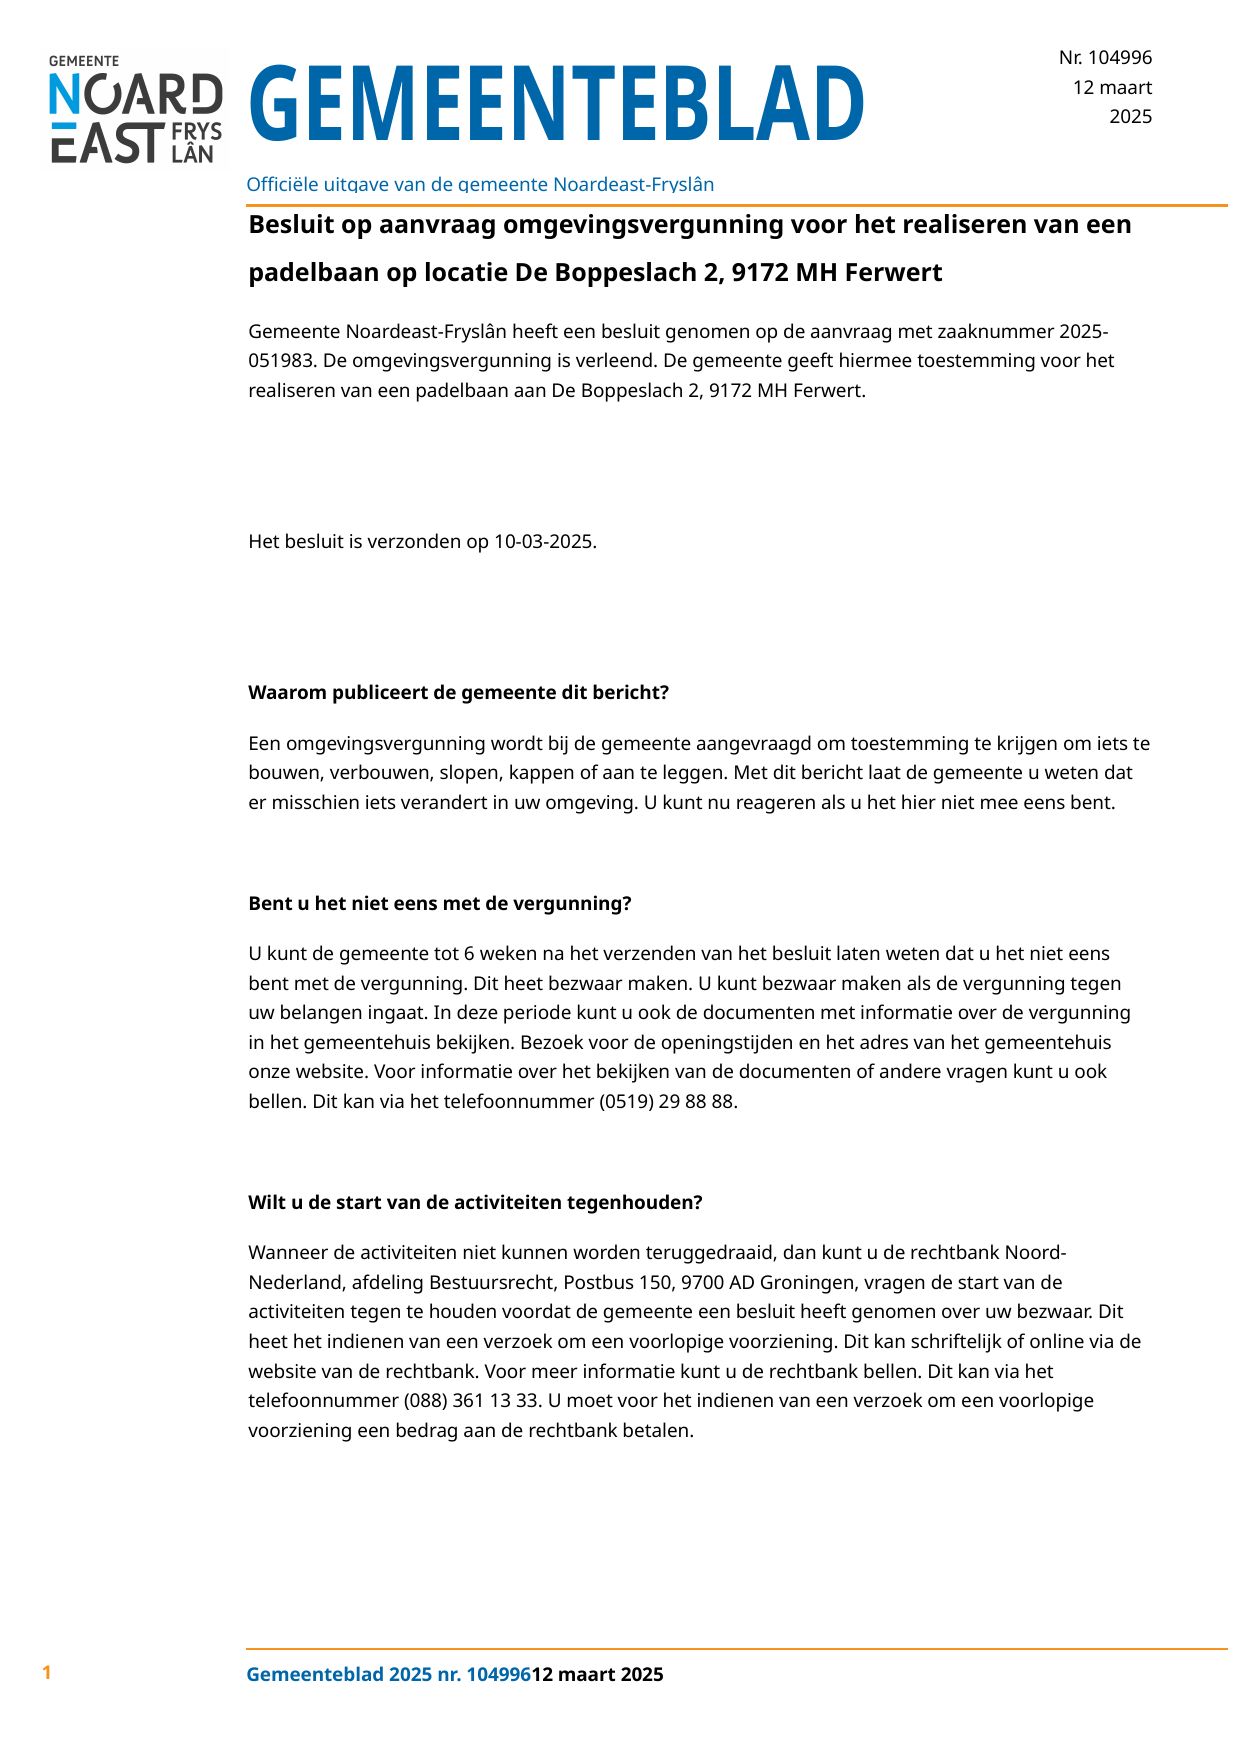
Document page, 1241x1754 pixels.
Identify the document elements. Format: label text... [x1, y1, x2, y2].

text Wanneer de activiteiten niet kunnen worden teruggedraaid, dan kunt u de rechtbank Noord-Nederland, afdeling Bestuursrecht, Postbus 150, 9700 AD Groningen, vragen de start van de activiteiten tegen te houden voordat de gemeente een besluit heeft genomen over uw bezwaar. Dit heet het indienen van een verzoek om een voorlopige voorziening. Dit kan schriftelijk of online via de website van de rechtbank. Voor meer informatie kunt u de rechtbank bellen. Dit kan via het telefoonnummer (088) 361 13 33. U moet voor het indienen van een verzoek om een voorlopige voorziening een bedrag aan de rechtbank betalen. [248, 1239, 1152, 1443]
text U kunt de gemeente tot 6 weken na het verzenden van het besluit laten weten dat u het niet eens bent met de vergunning. Dit heet bezwaar maken. U kunt bezwaar maken als de vergunning tegen uw belangen ingaat. In deze periode kunt u ook de documenten met informatie over de vergunning in het gemeentehuis bekijken. Bezoek voor de openingstijden en het adres van het gemeentehuis onze website. Voor informatie over het bekijken van de documenten of andere vragen kunt u ook bellen. Dit kan via het telefoonnummer (0519) 29 88 88. [248, 940, 1152, 1114]
picture [41, 47, 231, 172]
text Besluit op aanvraag omgevingsvergunning voor het realiseren van een padelbaan op locatie De Boppeslach 2, 9172 MH Ferwert [248, 207, 1152, 288]
text Een omgevingsvergunning wordt bij de gemeente aangevraagd om toestemming te krijgen om iets te bouwen, verbouwen, slopen, kappen of aan te leggen. Met dit bericht laat de gemeente u weten dat er misschien iets verandert in uw omgeving. U kunt nu reageren als u het hier niet mee eens bent. [248, 730, 1152, 815]
text Bent u het niet eens met de vergunning? [248, 890, 1152, 916]
text Gemeente Noardeast-Fryslân heeft een besluit genomen op de aanvraag met zaaknummer 2025-051983. De omgevingsvergunning is verleend. De gemeente geeft hiermee toestemming voor het realiseren van een padelbaan aan De Boppeslach 2, 9172 MH Ferwert. [248, 318, 1152, 403]
text Wilt u de start van de activiteiten tegenhouden? [248, 1189, 1152, 1215]
text Waarom publiceert de gemeente dit bericht? [248, 679, 1152, 705]
text Het besluit is verzonden op 10-03-2025. [248, 528, 1152, 554]
